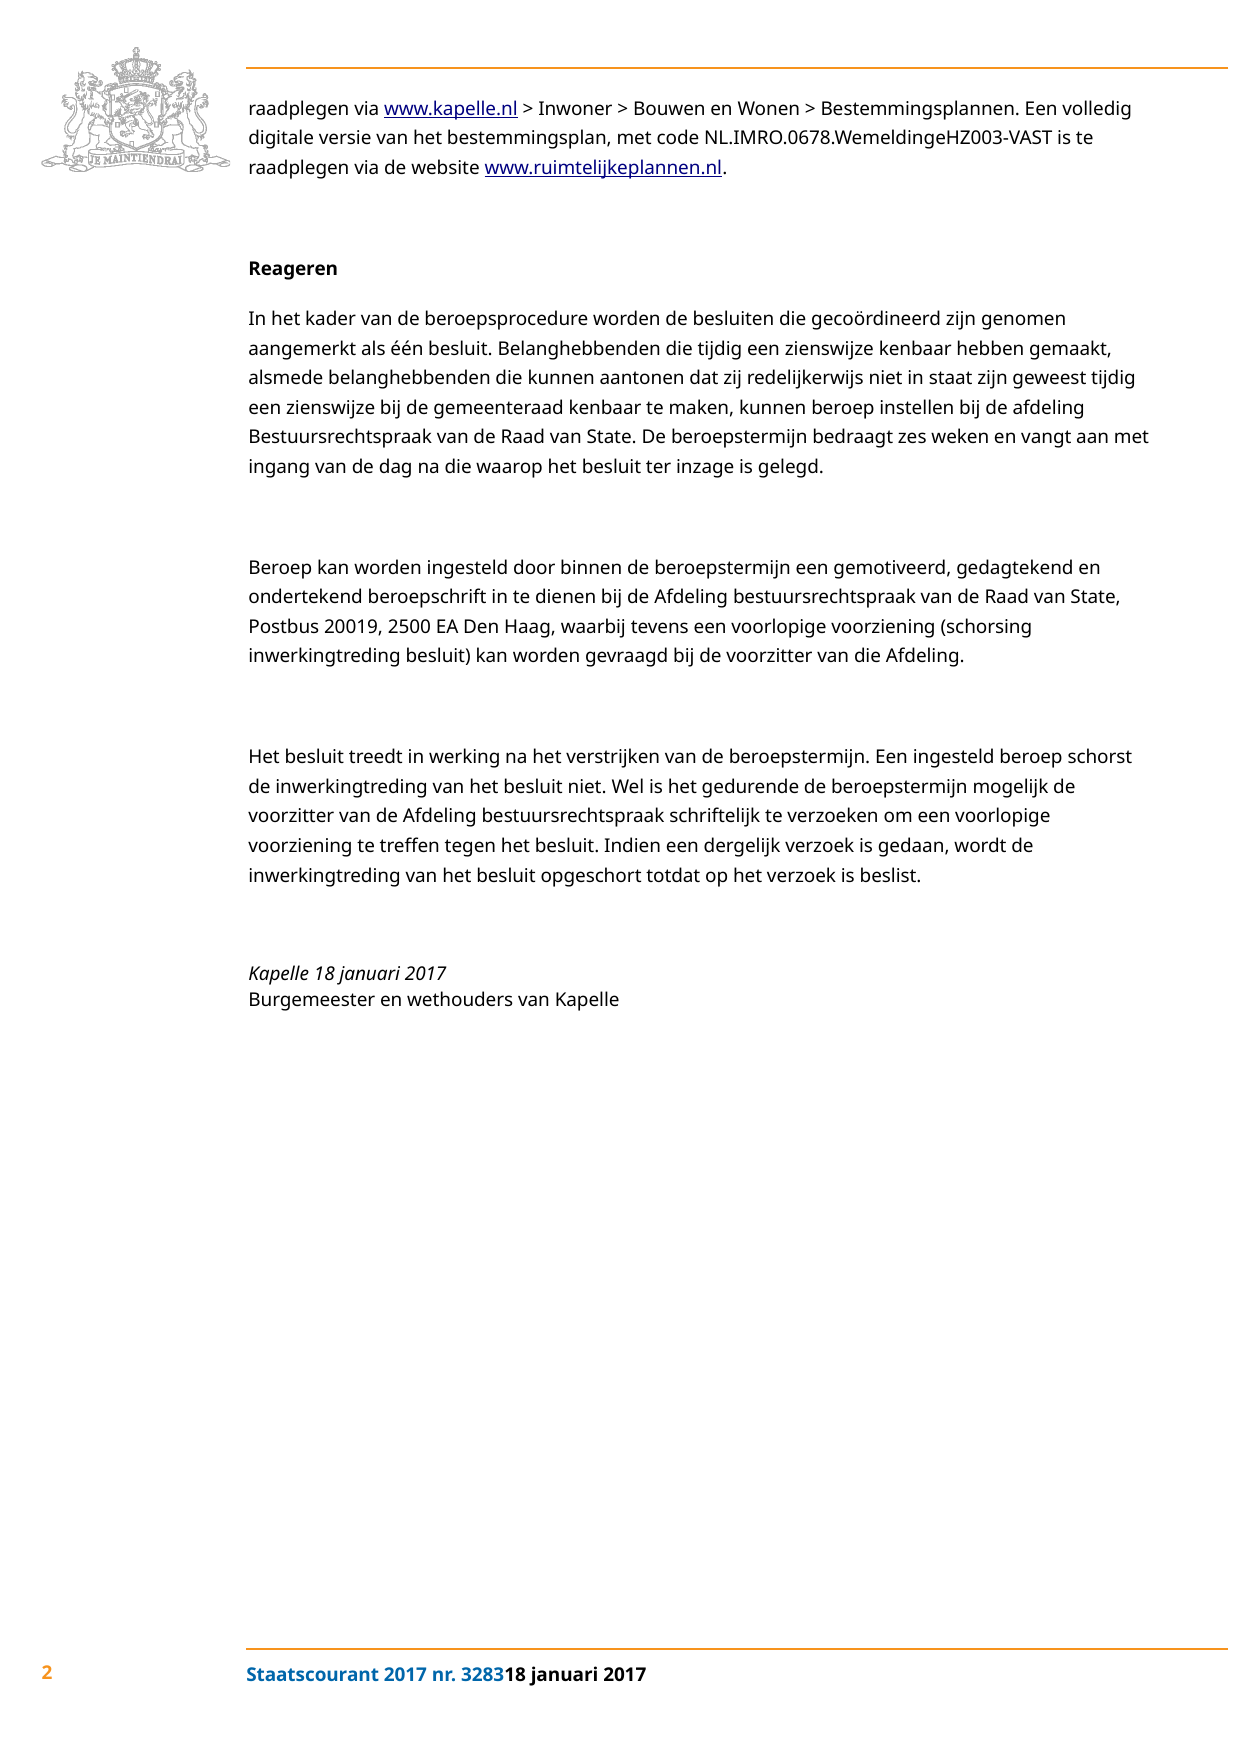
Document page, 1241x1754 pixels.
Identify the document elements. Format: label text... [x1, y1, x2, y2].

picture [41, 47, 231, 172]
text In het kader van de beroepsprocedure worden de besluiten die gecoördineerd zijn genomen aangemerkt als één besluit. Belanghebbenden die tijdig een zienswijze kenbaar hebben gemaakt, alsmede belanghebbenden die kunnen aantonen dat zij redelijkerwijs niet in staat zijn geweest tijdig een zienswijze bij de gemeenteraad kenbaar te maken, kunnen beroep instellen bij de afdeling Bestuursrechtspraak van de Raad van State. De beroepstermijn bedraagt zes weken en vangt aan met ingang van de dag na die waarop het besluit ter inzage is gelegd. [248, 305, 1152, 479]
text raadplegen via www.kapelle.nl > Inwoner > Bouwen en Wonen > Bestemmingsplannen. Een volledig digitale versie van het bestemmingsplan, met code NL.IMRO.0678.WemeldingeHZ003-VAST is te raadplegen via de website www.ruimtelijkeplannen.nl. [248, 95, 1152, 180]
text Beroep kan worden ingesteld door binnen de beroepstermijn een gemotiveerd, gedagtekend en ondertekend beroepschrift in te dienen bij de Afdeling bestuursrechtspraak van de Raad van State, Postbus 20019, 2500 EA Den Haag, waarbij tevens een voorlopige voorziening (schorsing inwerkingtreding besluit) kan worden gevraagd bij de voorzitter van die Afdeling. [248, 554, 1152, 668]
text Reageren [248, 255, 1152, 281]
text Kapelle 18 januari 2017 [248, 960, 1152, 986]
text Burgemeester en wethouders van Kapelle [248, 986, 1152, 1012]
text Het besluit treedt in werking na het verstrijken van de beroepstermijn. Een ingesteld beroep schorst de inwerkingtreding van het besluit niet. Wel is het gedurende de beroepstermijn mogelijk de voorzitter van de Afdeling bestuursrechtspraak schriftelijk te verzoeken om een voorlopige voorziening te treffen tegen het besluit. Indien een dergelijk verzoek is gedaan, wordt de inwerkingtreding van het besluit opgeschort totdat op het verzoek is beslist. [248, 743, 1152, 888]
